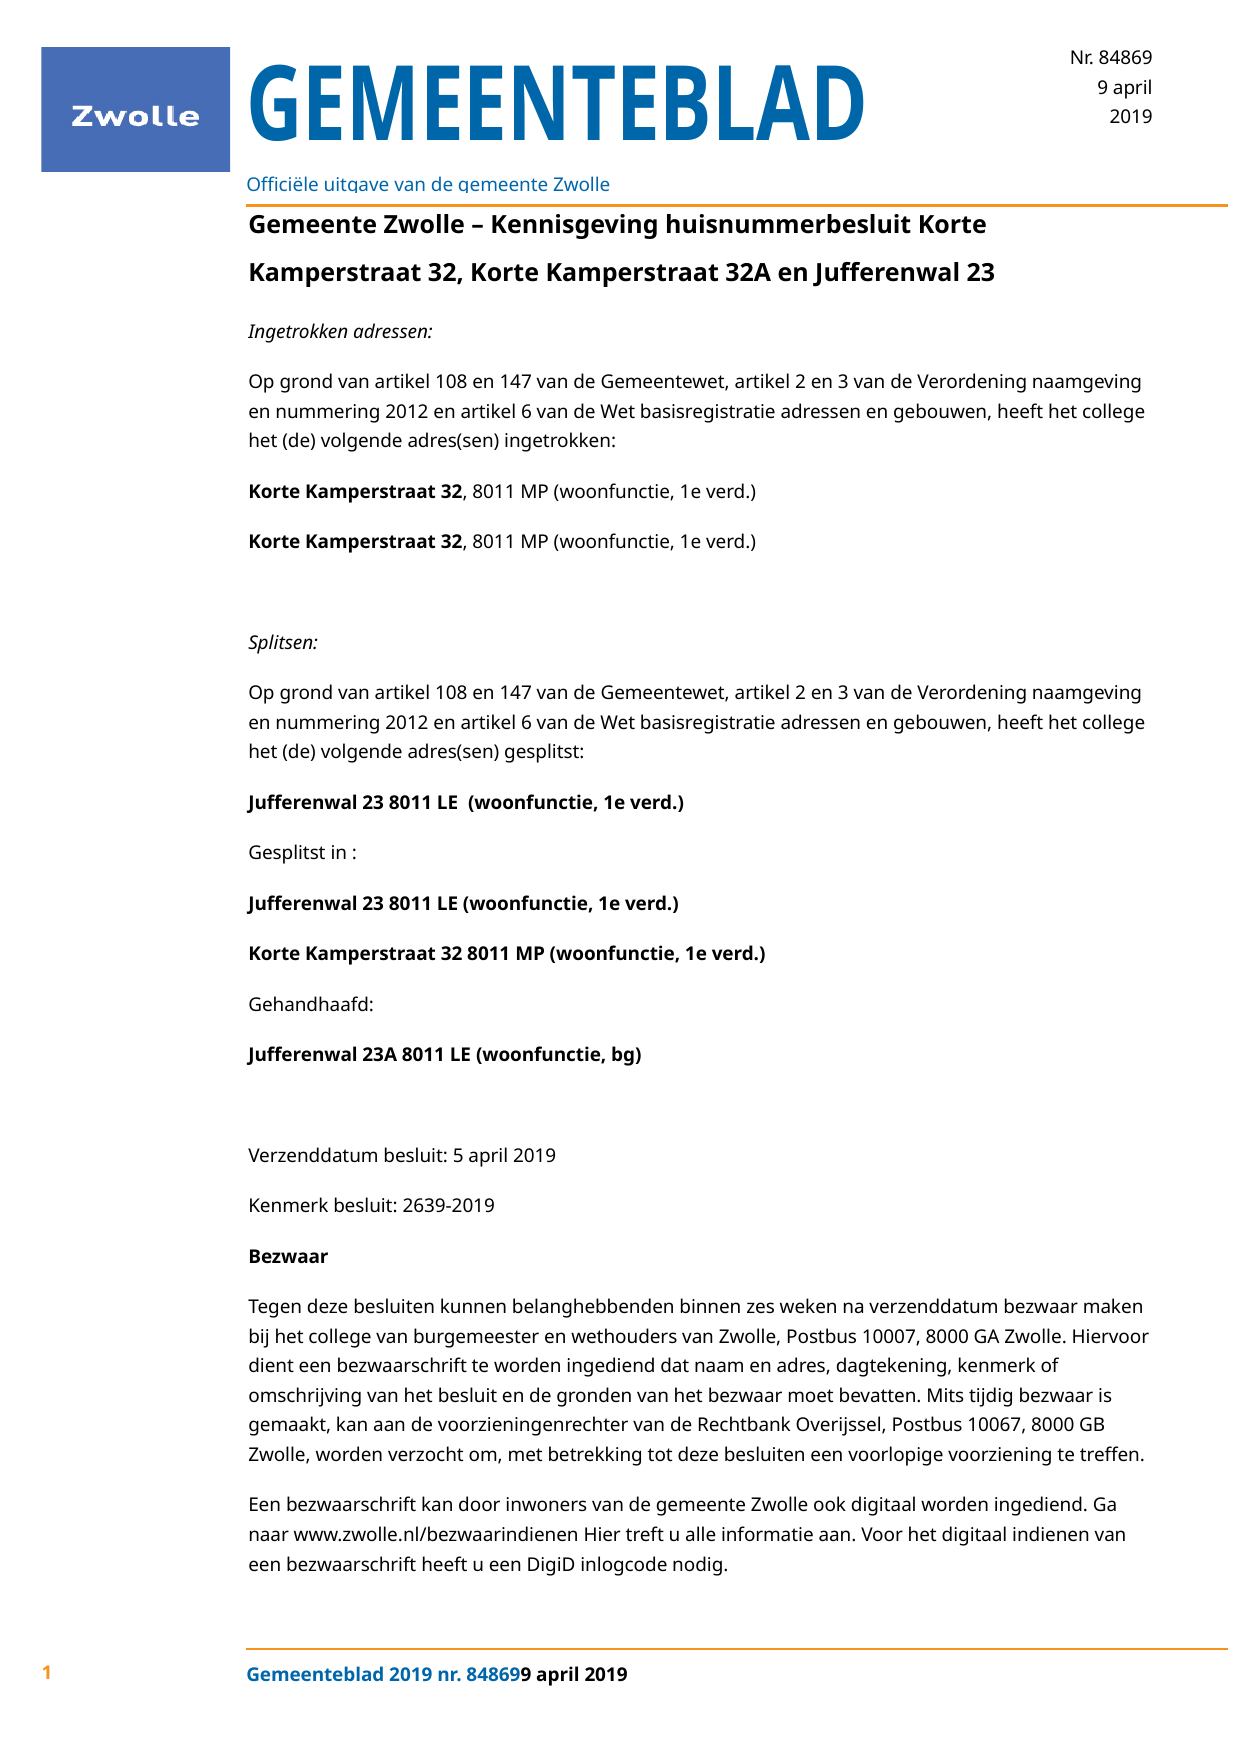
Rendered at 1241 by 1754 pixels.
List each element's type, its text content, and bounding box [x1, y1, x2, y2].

text Kenmerk besluit: 2639-2019 [248, 1192, 1152, 1218]
text Op grond van artikel 108 en 147 van de Gemeentewet, artikel 2 en 3 van de Verordening naamgeving en nummering 2012 en artikel 6 van de Wet basisregistratie adressen en gebouwen, heeft het college het (de) volgende adres(sen) ingetrokken: [248, 368, 1152, 453]
text Jufferenwal 23A 8011 LE (woonfunctie, bg) [248, 1041, 1152, 1067]
picture [41, 47, 231, 172]
text Verzenddatum besluit: 5 april 2019 [248, 1142, 1152, 1168]
text Korte Kamperstraat 32 8011 MP (woonfunctie, 1e verd.) [248, 940, 1152, 966]
text Gehandhaafd: [248, 991, 1152, 1017]
text Korte Kamperstraat 32, 8011 MP (woonfunctie, 1e verd.) [248, 478, 1152, 504]
text Een bezwaarschrift kan door inwoners van de gemeente Zwolle ook digitaal worden ingediend. Ga naar www.zwolle.nl/bezwaarindienen Hier treft u alle informatie aan. Voor het digitaal indienen van een bezwaarschrift heeft u een DigiD inlogcode nodig. [248, 1492, 1152, 1577]
text Ingetrokken adressen: [248, 318, 1152, 344]
text Jufferenwal 23 8011 LE (woonfunctie, 1e verd.) [248, 789, 1152, 815]
text Gemeente Zwolle – Kennisgeving huisnummerbesluit Korte Kamperstraat 32, Korte Kamperstraat 32A en Jufferenwal 23 [248, 207, 1152, 288]
text Tegen deze besluiten kunnen belanghebbenden binnen zes weken na verzenddatum bezwaar maken bij het college van burgemeester en wethouders van Zwolle, Postbus 10007, 8000 GA Zwolle. Hiervoor dient een bezwaarschrift te worden ingediend dat naam en adres, dagtekening, kenmerk of omschrijving van het besluit en de gronden van het bezwaar moet bevatten. Mits tijdig bezwaar is gemaakt, kan aan de voorzieningenrechter van de Rechtbank Overijssel, Postbus 10067, 8000 GB Zwolle, worden verzocht om, met betrekking tot deze besluiten een voorlopige voorziening te treffen. [248, 1293, 1152, 1467]
text Jufferenwal 23 8011 LE (woonfunctie, 1e verd.) [248, 890, 1152, 916]
text Op grond van artikel 108 en 147 van de Gemeentewet, artikel 2 en 3 van de Verordening naamgeving en nummering 2012 en artikel 6 van de Wet basisregistratie adressen en gebouwen, heeft het college het (de) volgende adres(sen) gesplitst: [248, 679, 1152, 764]
text Bezwaar [248, 1243, 1152, 1269]
text Gesplitst in : [248, 839, 1152, 865]
text Splitsen: [248, 629, 1152, 655]
text Korte Kamperstraat 32, 8011 MP (woonfunctie, 1e verd.) [248, 528, 1152, 554]
